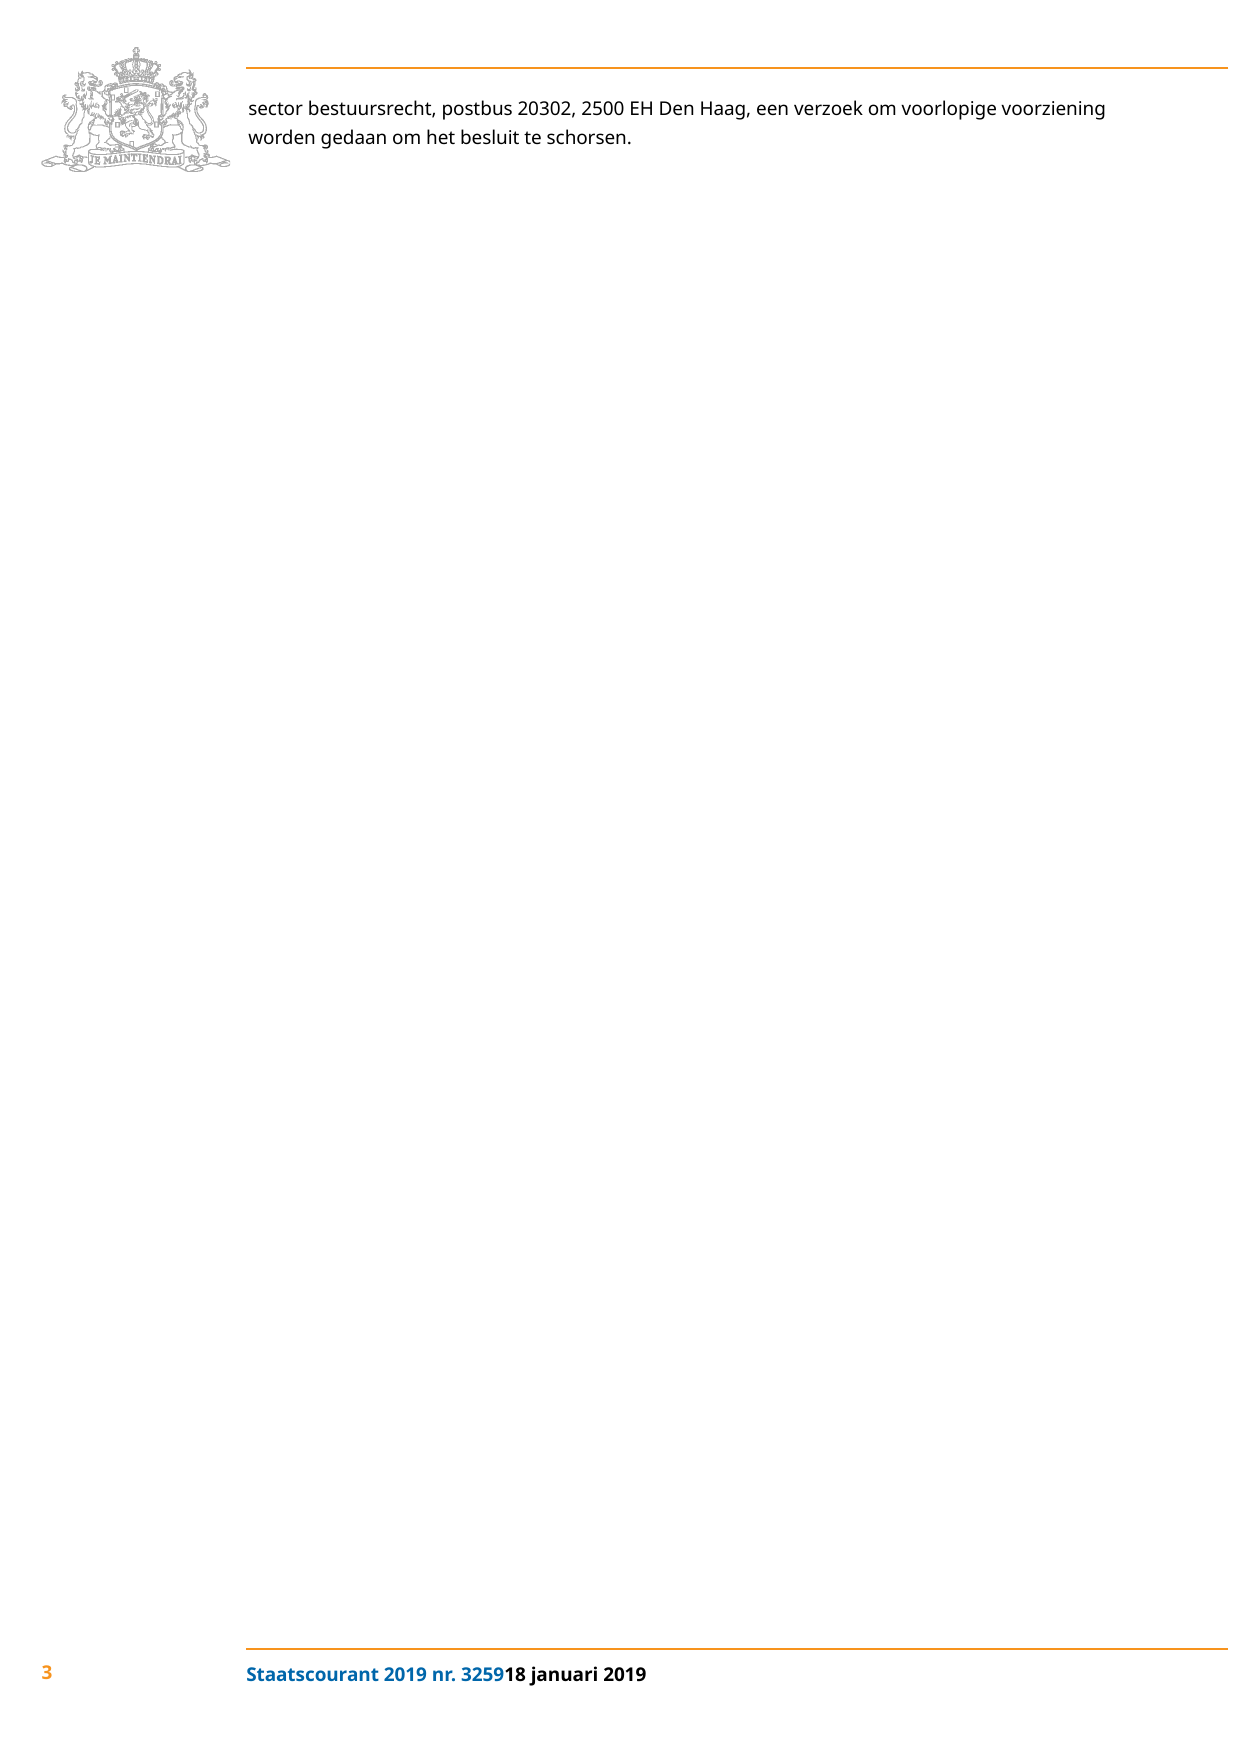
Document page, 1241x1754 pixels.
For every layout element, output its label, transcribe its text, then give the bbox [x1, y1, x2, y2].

text sector bestuursrecht, postbus 20302, 2500 EH Den Haag, een verzoek om voorlopige voorziening worden gedaan om het besluit te schorsen. [248, 95, 1152, 150]
picture [41, 47, 231, 172]
